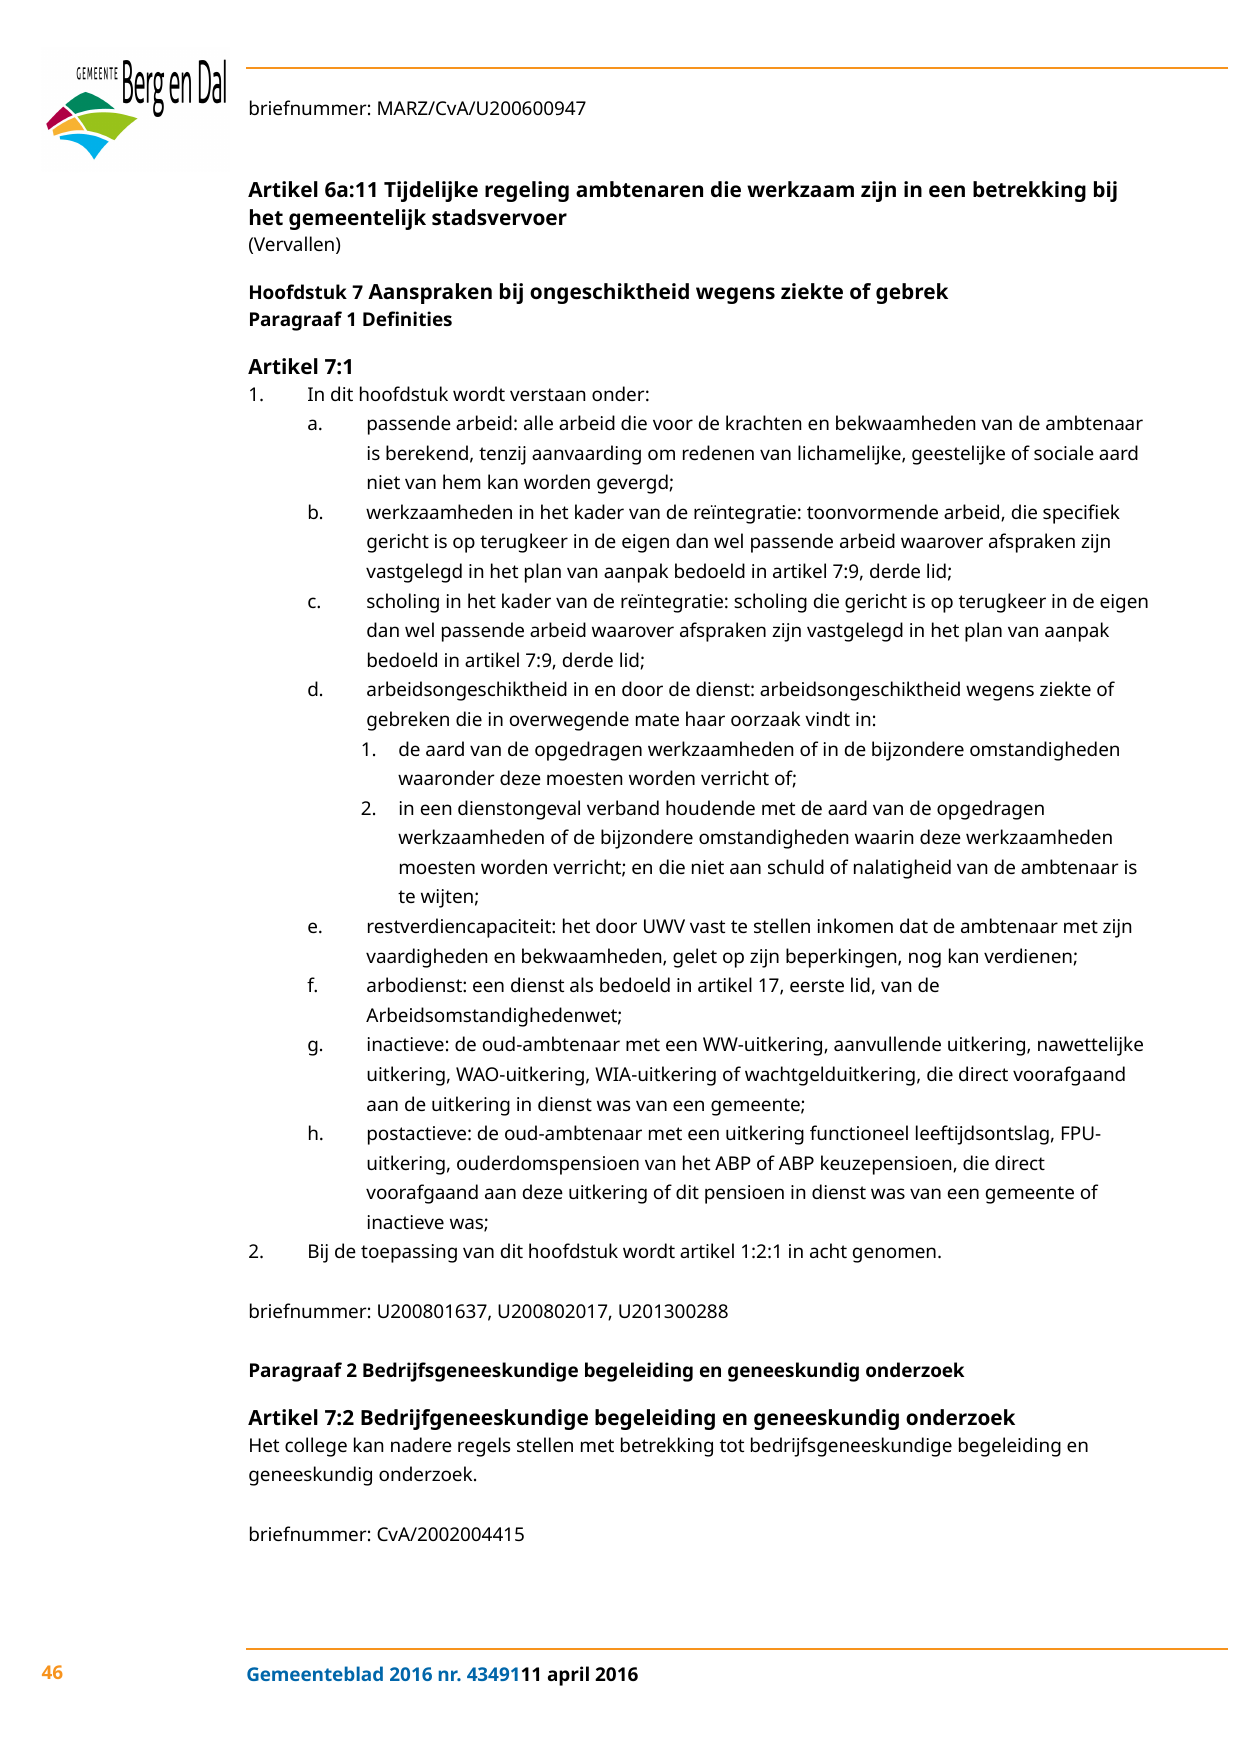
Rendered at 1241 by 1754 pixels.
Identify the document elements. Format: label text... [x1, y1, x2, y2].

list de aard van de opgedragen werkzaamheden of in de bijzondere omstandigheden waaronder deze moesten worden verricht of; [361, 736, 1152, 791]
list in een dienstongeval verband houdende met de aard van de opgedragen werkzaamheden of de bijzondere omstandigheden waarin deze werkzaamheden moesten worden verricht; en die niet aan schuld of nalatigheid van de ambtenaar is te wijten; [361, 795, 1152, 909]
list postactieve: de oud-ambtenaar met een uitkering functioneel leeftijdsontslag, FPU-uitkering, ouderdomspensioen van het ABP of ABP keuzepensioen, die direct voorafgaand aan deze uitkering of dit pensioen in dienst was van een gemeente of inactieve was; [307, 1120, 1152, 1235]
list arbodienst: een dienst als bedoeld in artikel 17, eerste lid, van de Arbeidsomstandighedenwet; [307, 972, 1152, 1028]
text Paragraaf 2 Bedrijfsgeneeskundige begeleiding en geneeskundig onderzoek [248, 1357, 1152, 1383]
list Bij de toepassing van dit hoofdstuk wordt artikel 1:2:1 in acht genomen. [248, 1239, 1152, 1264]
text Paragraaf 1 Definities [248, 306, 1152, 331]
list passende arbeid: alle arbeid die voor de krachten en bekwaamheden van de ambtenaar is berekend, tenzij aanvaarding om redenen van lichamelijke, geestelijke of sociale aard niet van hem kan worden gevergd; [307, 410, 1152, 495]
text briefnummer: U200801637, U200802017, U201300288 [248, 1298, 1152, 1323]
list restverdiencapaciteit: het door UWV vast te stellen inkomen dat de ambtenaar met zijn vaardigheden en bekwaamheden, gelet op zijn beperkingen, nog kan verdienen; [307, 913, 1152, 968]
text Artikel 7:2 Bedrijfgeneeskundige begeleiding en geneeskundig onderzoek [248, 1403, 1152, 1432]
text briefnummer: MARZ/CvA/U200600947 [248, 95, 1152, 121]
text Artikel 7:1 [248, 352, 1152, 381]
text Hoofdstuk 7 Aanspraken bij ongeschiktheid wegens ziekte of gebrek [248, 277, 1152, 306]
text Het college kan nadere regels stellen met betrekking tot bedrijfsgeneeskundige begeleiding en geneeskundig onderzoek. [248, 1432, 1152, 1487]
text briefnummer: CvA/2002004415 [248, 1521, 1152, 1546]
text Artikel 6a:11 Tijdelijke regeling ambtenaren die werkzaam zijn in een betrekking bij het gemeentelijk stadsvervoer [248, 175, 1152, 232]
list scholing in het kader van de reïntegratie: scholing die gericht is op terugkeer in de eigen dan wel passende arbeid waarover afspraken zijn vastgelegd in het plan van aanpak bedoeld in artikel 7:9, derde lid; [307, 588, 1152, 673]
list inactieve: de oud-ambtenaar met een WW-uitkering, aanvullende uitkering, nawettelijke uitkering, WAO-uitkering, WIA-uitkering of wachtgelduitkering, die direct voorafgaand aan de uitkering in dienst was van een gemeente; [307, 1032, 1152, 1116]
text (Vervallen) [248, 232, 1152, 257]
list arbeidsongeschiktheid in en door de dienst: arbeidsongeschiktheid wegens ziekte of gebreken die in overwegende mate haar oorzaak vindt in: [307, 677, 1152, 732]
picture [41, 47, 231, 172]
list werkzaamheden in het kader van de reïntegratie: toonvormende arbeid, die specifiek gericht is op terugkeer in de eigen dan wel passende arbeid waarover afspraken zijn vastgelegd in het plan van aanpak bedoeld in artikel 7:9, derde lid; [307, 499, 1152, 584]
list In dit hoofdstuk wordt verstaan onder: [248, 381, 1152, 406]
